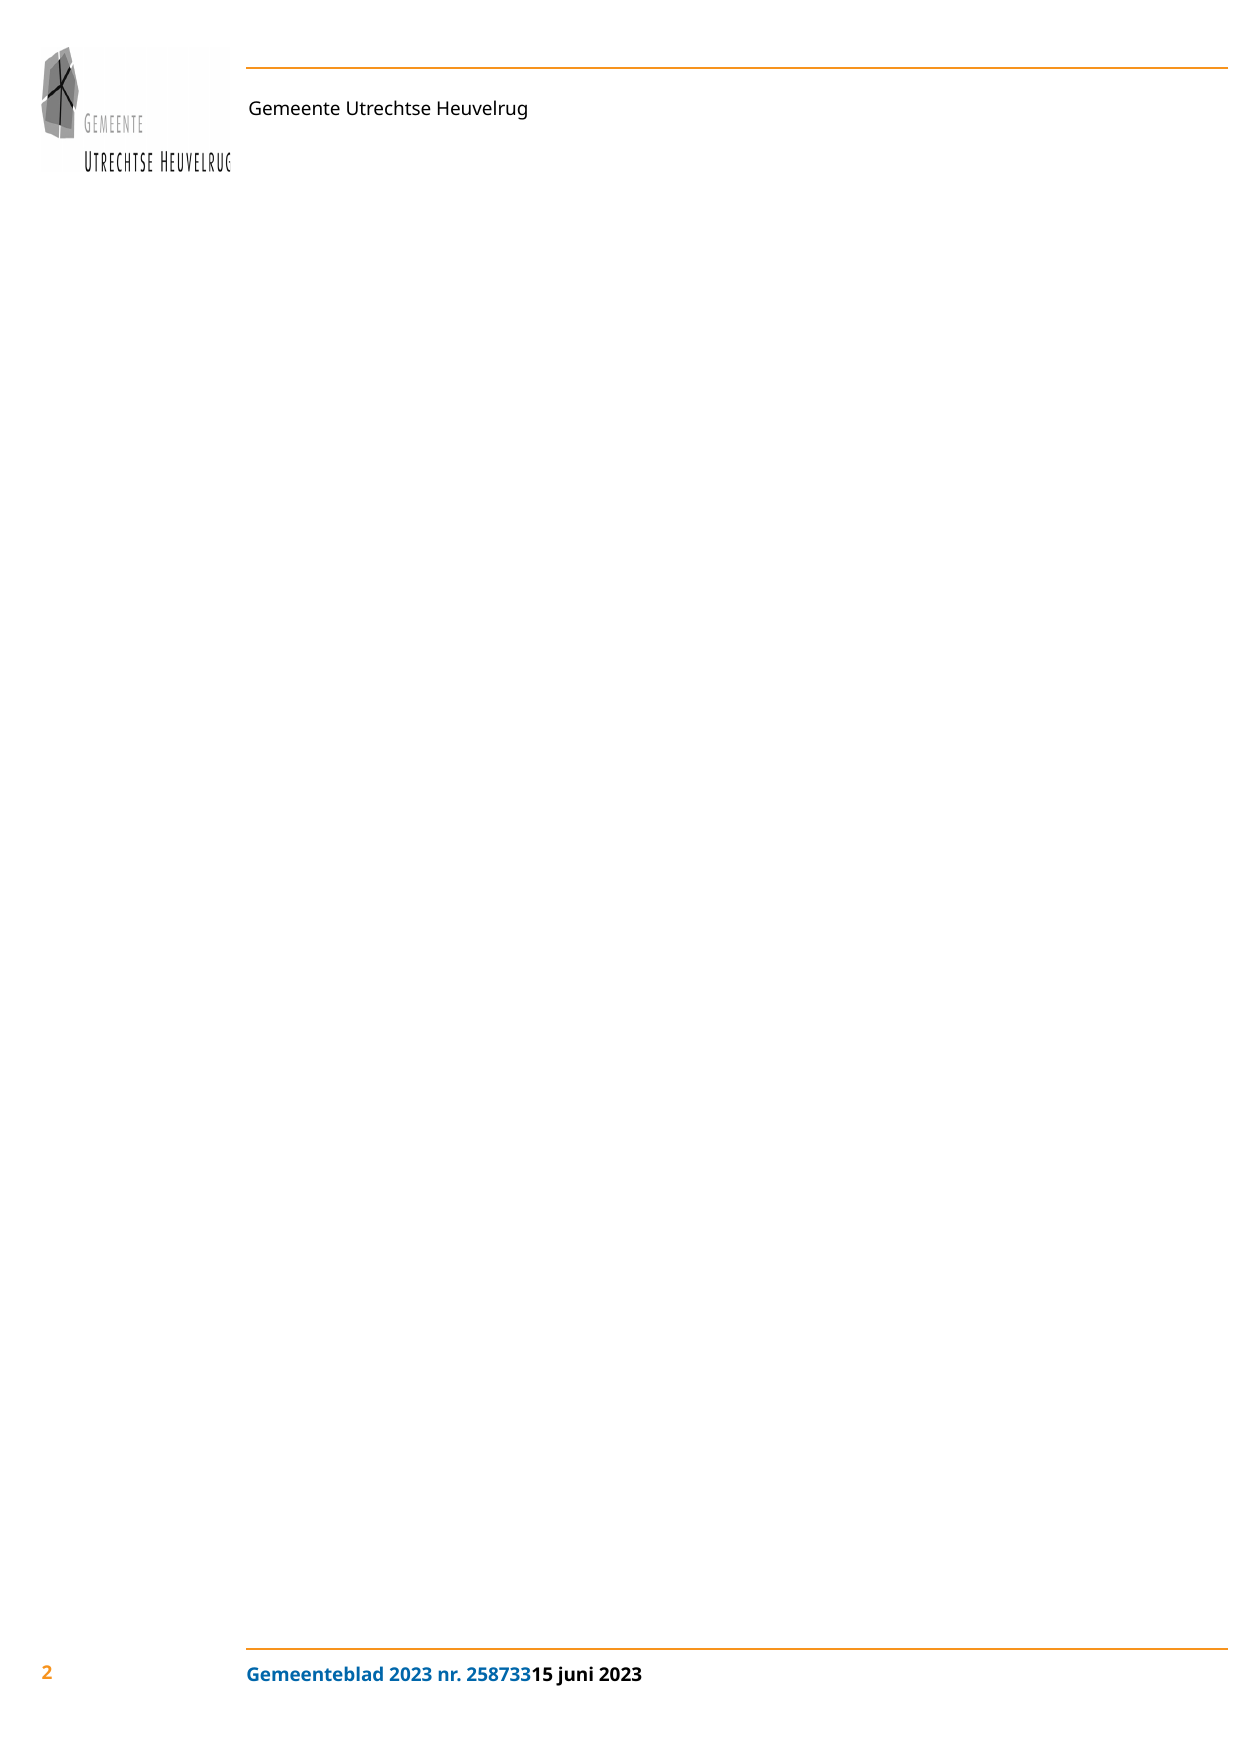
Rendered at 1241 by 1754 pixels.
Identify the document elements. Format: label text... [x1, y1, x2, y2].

text Gemeente Utrechtse Heuvelrug [248, 95, 1152, 121]
picture [41, 47, 231, 172]
